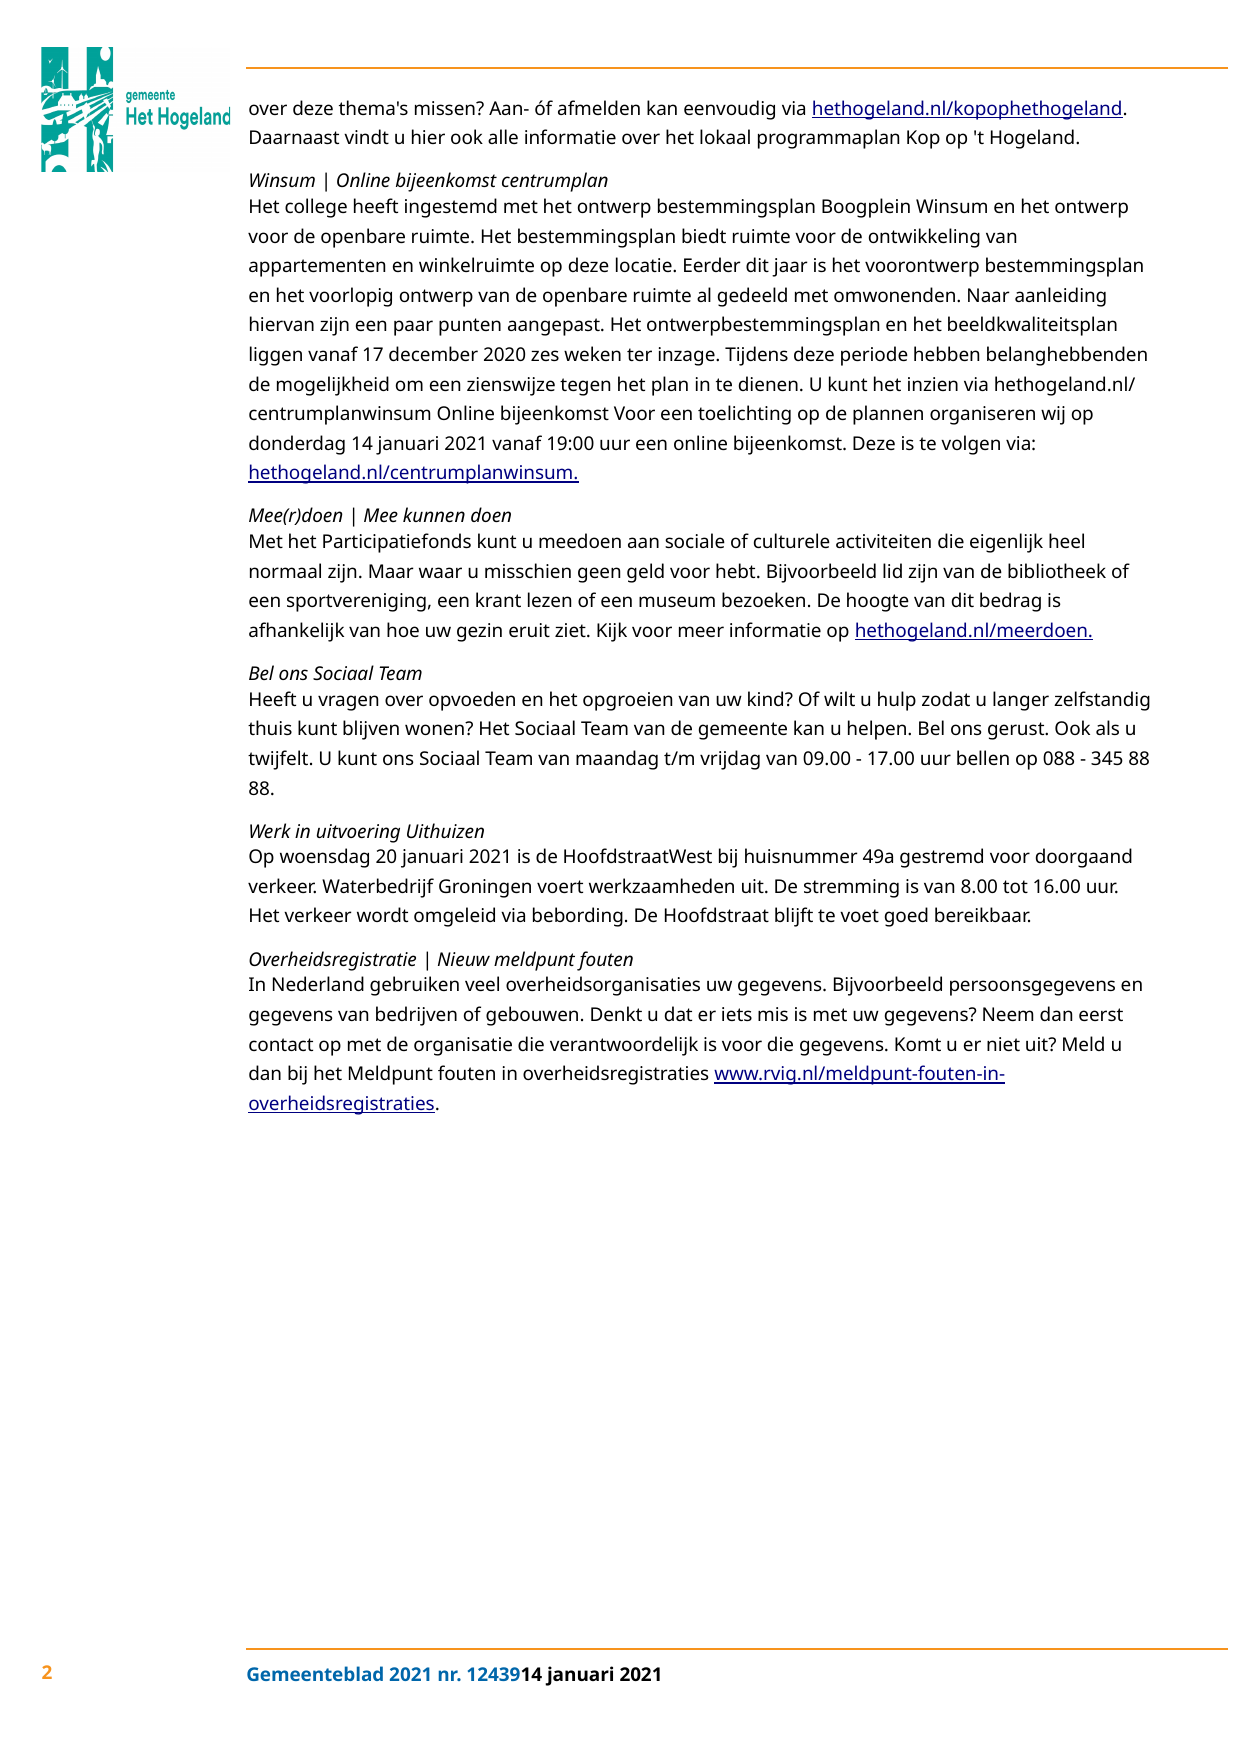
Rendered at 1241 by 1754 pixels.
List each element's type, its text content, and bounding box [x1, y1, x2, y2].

text Het college heeft ingestemd met het ontwerp bestemmingsplan Boogplein Winsum en het ontwerp voor de openbare ruimte. Het bestemmingsplan biedt ruimte voor de ontwikkeling van appartementen en winkelruimte op deze locatie. Eerder dit jaar is het voorontwerp bestemmingsplan en het voorlopig ontwerp van de openbare ruimte al gedeeld met omwonenden. Naar aanleiding hiervan zijn een paar punten aangepast. Het ontwerpbestemmingsplan en het beeldkwaliteitsplan liggen vanaf 17 december 2020 zes weken ter inzage. Tijdens deze periode hebben belanghebbenden de mogelijkheid om een zienswijze tegen het plan in te dienen. U kunt het inzien via hethogeland.nl/ centrumplanwinsum Online bijeenkomst Voor een toelichting op de plannen organiseren wij op donderdag 14 januari 2021 vanaf 19:00 uur een online bijeenkomst. Deze is te volgen via: hethogeland.nl/centrumplanwinsum. [248, 193, 1152, 485]
text Overheidsregistratie | Nieuw meldpunt fouten [248, 946, 1152, 972]
text over deze thema's missen? Aan- óf afmelden kan eenvoudig via hethogeland.nl/kopophethogeland. Daarnaast vindt u hier ook alle informatie over het lokaal programmaplan Kop op 't Hogeland. [248, 95, 1152, 150]
text Mee(r)doen | Mee kunnen doen [248, 503, 1152, 528]
text Winsum | Online bijeenkomst centrumplan [248, 167, 1152, 193]
text In Nederland gebruiken veel overheidsorganisaties uw gegevens. Bijvoorbeeld persoonsgegevens en gegevens van bedrijven of gebouwen. Denkt u dat er iets mis is met uw gegevens? Neem dan eerst contact op met de organisatie die verantwoordelijk is voor die gegevens. Komt u er niet uit? Meld u dan bij het Meldpunt fouten in overheidsregistraties www.rvig.nl/meldpunt-fouten-in-overheidsregistraties. [248, 972, 1152, 1116]
picture [41, 47, 231, 172]
text Werk in uitvoering Uithuizen [248, 818, 1152, 843]
text Op woensdag 20 januari 2021 is de HoofdstraatWest bij huisnummer 49a gestremd voor doorgaand verkeer. Waterbedrijf Groningen voert werkzaamheden uit. De stremming is van 8.00 tot 16.00 uur. Het verkeer wordt omgeleid via bebording. De Hoofdstraat blijft te voet goed bereikbaar. [248, 843, 1152, 928]
text Heeft u vragen over opvoeden en het opgroeien van uw kind? Of wilt u hulp zodat u langer zelfstandig thuis kunt blijven wonen? Het Sociaal Team van de gemeente kan u helpen. Bel ons gerust. Ook als u twijfelt. U kunt ons Sociaal Team van maandag t/m vrijdag van 09.00 - 17.00 uur bellen op 088 - 345 88 88. [248, 686, 1152, 800]
text Met het Participatiefonds kunt u meedoen aan sociale of culturele activiteiten die eigenlijk heel normaal zijn. Maar waar u misschien geen geld voor hebt. Bijvoorbeeld lid zijn van de bibliotheek of een sportvereniging, een krant lezen of een museum bezoeken. De hoogte van dit bedrag is afhankelijk van hoe uw gezin eruit ziet. Kijk voor meer informatie op hethogeland.nl/meerdoen. [248, 528, 1152, 643]
text Bel ons Sociaal Team [248, 660, 1152, 686]
